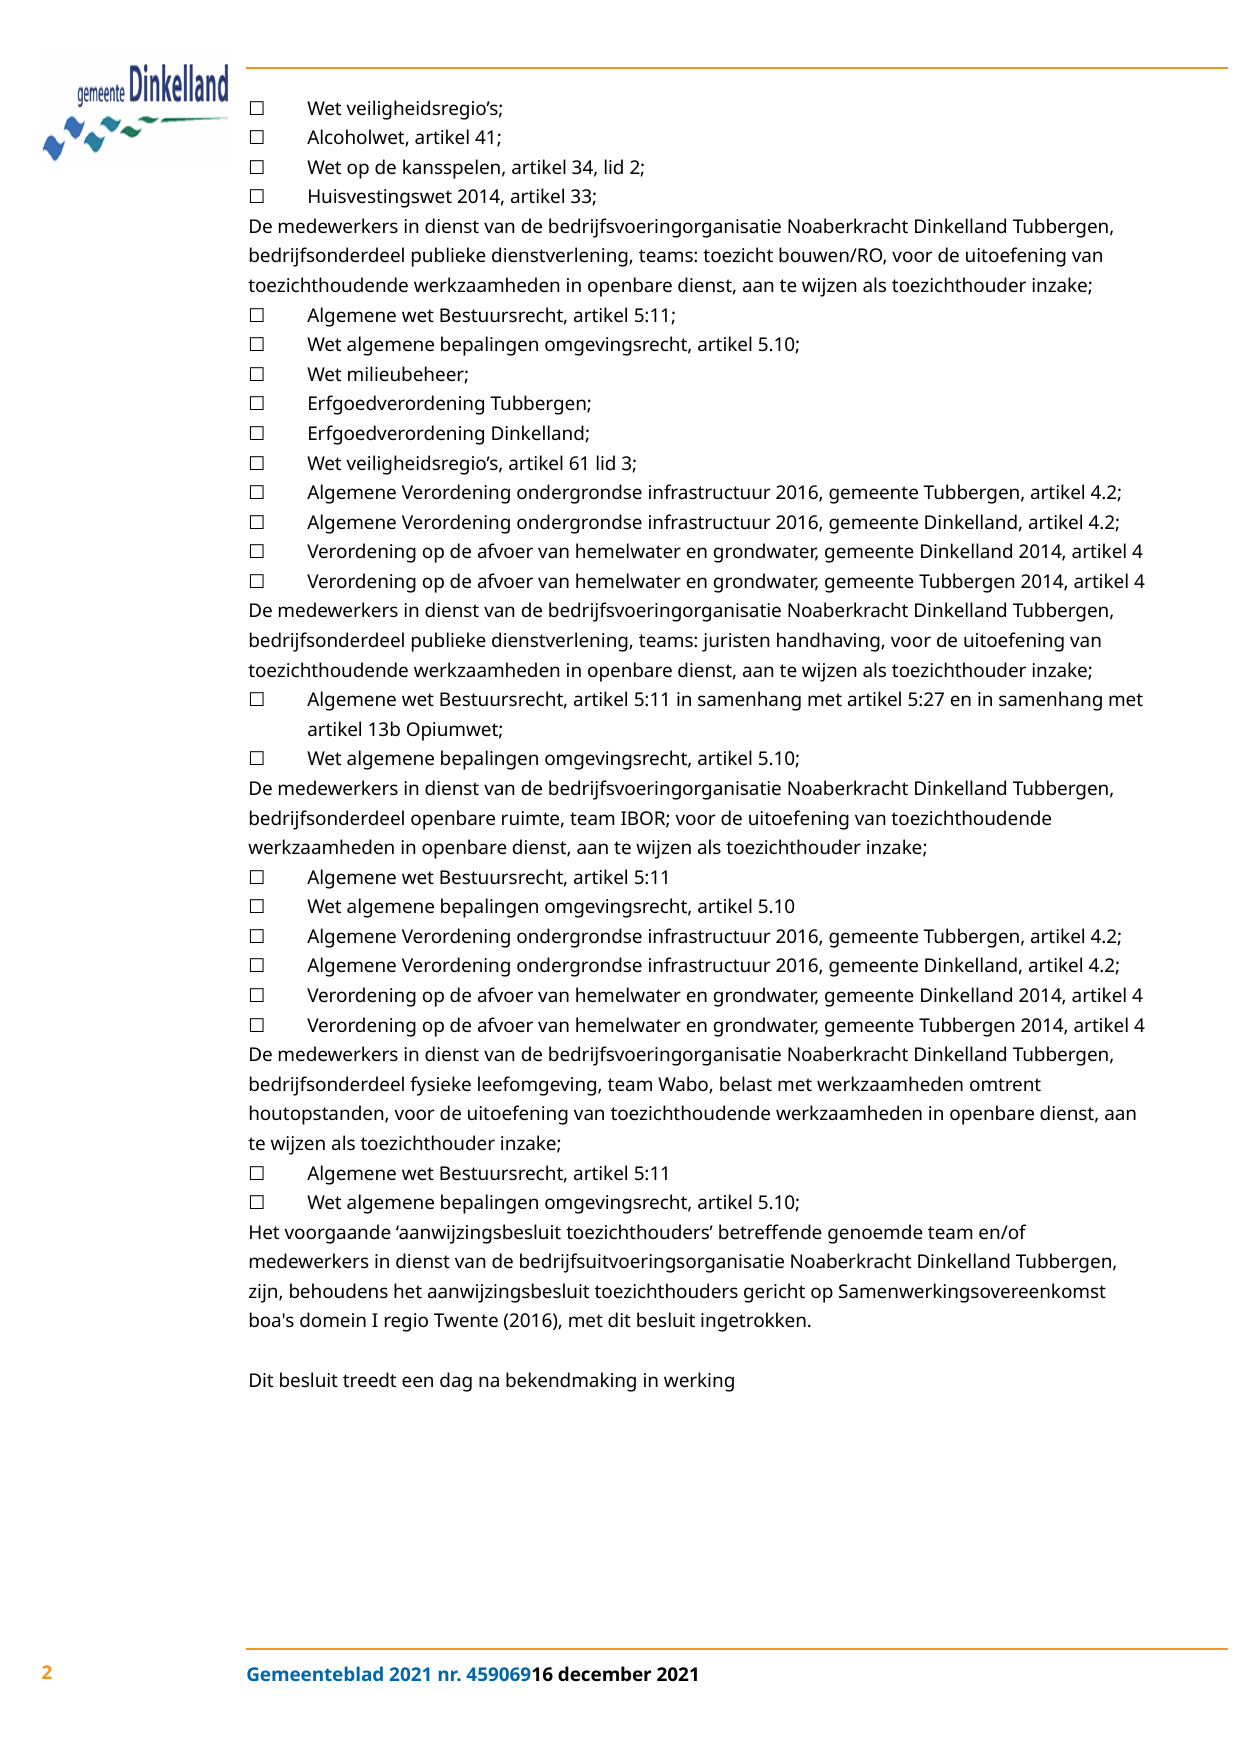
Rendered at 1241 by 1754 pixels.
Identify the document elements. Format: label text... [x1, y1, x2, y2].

list Verordening op de afvoer van hemelwater en grondwater, gemeente Tubbergen 2014, artikel 4 [248, 568, 1152, 594]
list Wet veiligheidsregio’s; [248, 95, 1152, 121]
text Het voorgaande ‘aanwijzingsbesluit toezichthouders’ betreffende genoemde team en/of medewerkers in dienst van de bedrijfsuitvoeringsorganisatie Noaberkracht Dinkelland Tubbergen, zijn, behoudens het aanwijzingsbesluit toezichthouders gericht op Samenwerkingsovereenkomst boa's domein I regio Twente (2016), met dit besluit ingetrokken. [248, 1219, 1152, 1333]
list Algemene Verordening ondergrondse infrastructuur 2016, gemeente Dinkelland, artikel 4.2; [248, 953, 1152, 978]
list Verordening op de afvoer van hemelwater en grondwater, gemeente Tubbergen 2014, artikel 4 [248, 1012, 1152, 1038]
list Wet op de kansspelen, artikel 34, lid 2; [248, 154, 1152, 180]
list Algemene wet Bestuursrecht, artikel 5:11 [248, 864, 1152, 890]
list Verordening op de afvoer van hemelwater en grondwater, gemeente Dinkelland 2014, artikel 4 [248, 982, 1152, 1008]
list Alcoholwet, artikel 41; [248, 124, 1152, 150]
text De medewerkers in dienst van de bedrijfsvoeringorganisatie Noaberkracht Dinkelland Tubbergen, bedrijfsonderdeel openbare ruimte, team IBOR; voor de uitoefening van toezichthoudende werkzaamheden in openbare dienst, aan te wijzen als toezichthouder inzake; [248, 775, 1152, 860]
picture [41, 47, 231, 172]
list Algemene wet Bestuursrecht, artikel 5:11; [248, 302, 1152, 328]
list Algemene wet Bestuursrecht, artikel 5:11 [248, 1160, 1152, 1186]
list Wet algemene bepalingen omgevingsrecht, artikel 5.10; [248, 746, 1152, 771]
text De medewerkers in dienst van de bedrijfsvoeringorganisatie Noaberkracht Dinkelland Tubbergen, bedrijfsonderdeel publieke dienstverlening, teams: toezicht bouwen/RO, voor de uitoefening van toezichthoudende werkzaamheden in openbare dienst, aan te wijzen als toezichthouder inzake; [248, 213, 1152, 298]
list Wet algemene bepalingen omgevingsrecht, artikel 5.10; [248, 331, 1152, 357]
text Dit besluit treedt een dag na bekendmaking in werking [248, 1367, 1152, 1393]
list Algemene Verordening ondergrondse infrastructuur 2016, gemeente Tubbergen, artikel 4.2; [248, 923, 1152, 949]
text De medewerkers in dienst van de bedrijfsvoeringorganisatie Noaberkracht Dinkelland Tubbergen, bedrijfsonderdeel publieke dienstverlening, teams: juristen handhaving, voor de uitoefening van toezichthoudende werkzaamheden in openbare dienst, aan te wijzen als toezichthouder inzake; [248, 598, 1152, 683]
list Algemene Verordening ondergrondse infrastructuur 2016, gemeente Tubbergen, artikel 4.2; [248, 479, 1152, 505]
list Wet milieubeheer; [248, 361, 1152, 387]
list Wet algemene bepalingen omgevingsrecht, artikel 5.10; [248, 1189, 1152, 1215]
list Algemene wet Bestuursrecht, artikel 5:11 in samenhang met artikel 5:27 en in samenhang met artikel 13b Opiumwet; [248, 686, 1152, 742]
list Algemene Verordening ondergrondse infrastructuur 2016, gemeente Dinkelland, artikel 4.2; [248, 509, 1152, 535]
list Erfgoedverordening Tubbergen; [248, 391, 1152, 416]
list Verordening op de afvoer van hemelwater en grondwater, gemeente Dinkelland 2014, artikel 4 [248, 538, 1152, 564]
list Wet veiligheidsregio’s, artikel 61 lid 3; [248, 450, 1152, 476]
list Wet algemene bepalingen omgevingsrecht, artikel 5.10 [248, 893, 1152, 919]
list Erfgoedverordening Dinkelland; [248, 420, 1152, 446]
list Huisvestingswet 2014, artikel 33; [248, 183, 1152, 209]
text De medewerkers in dienst van de bedrijfsvoeringorganisatie Noaberkracht Dinkelland Tubbergen, bedrijfsonderdeel fysieke leefomgeving, team Wabo, belast met werkzaamheden omtrent houtopstanden, voor de uitoefening van toezichthoudende werkzaamheden in openbare dienst, aan te wijzen als toezichthouder inzake; [248, 1041, 1152, 1156]
